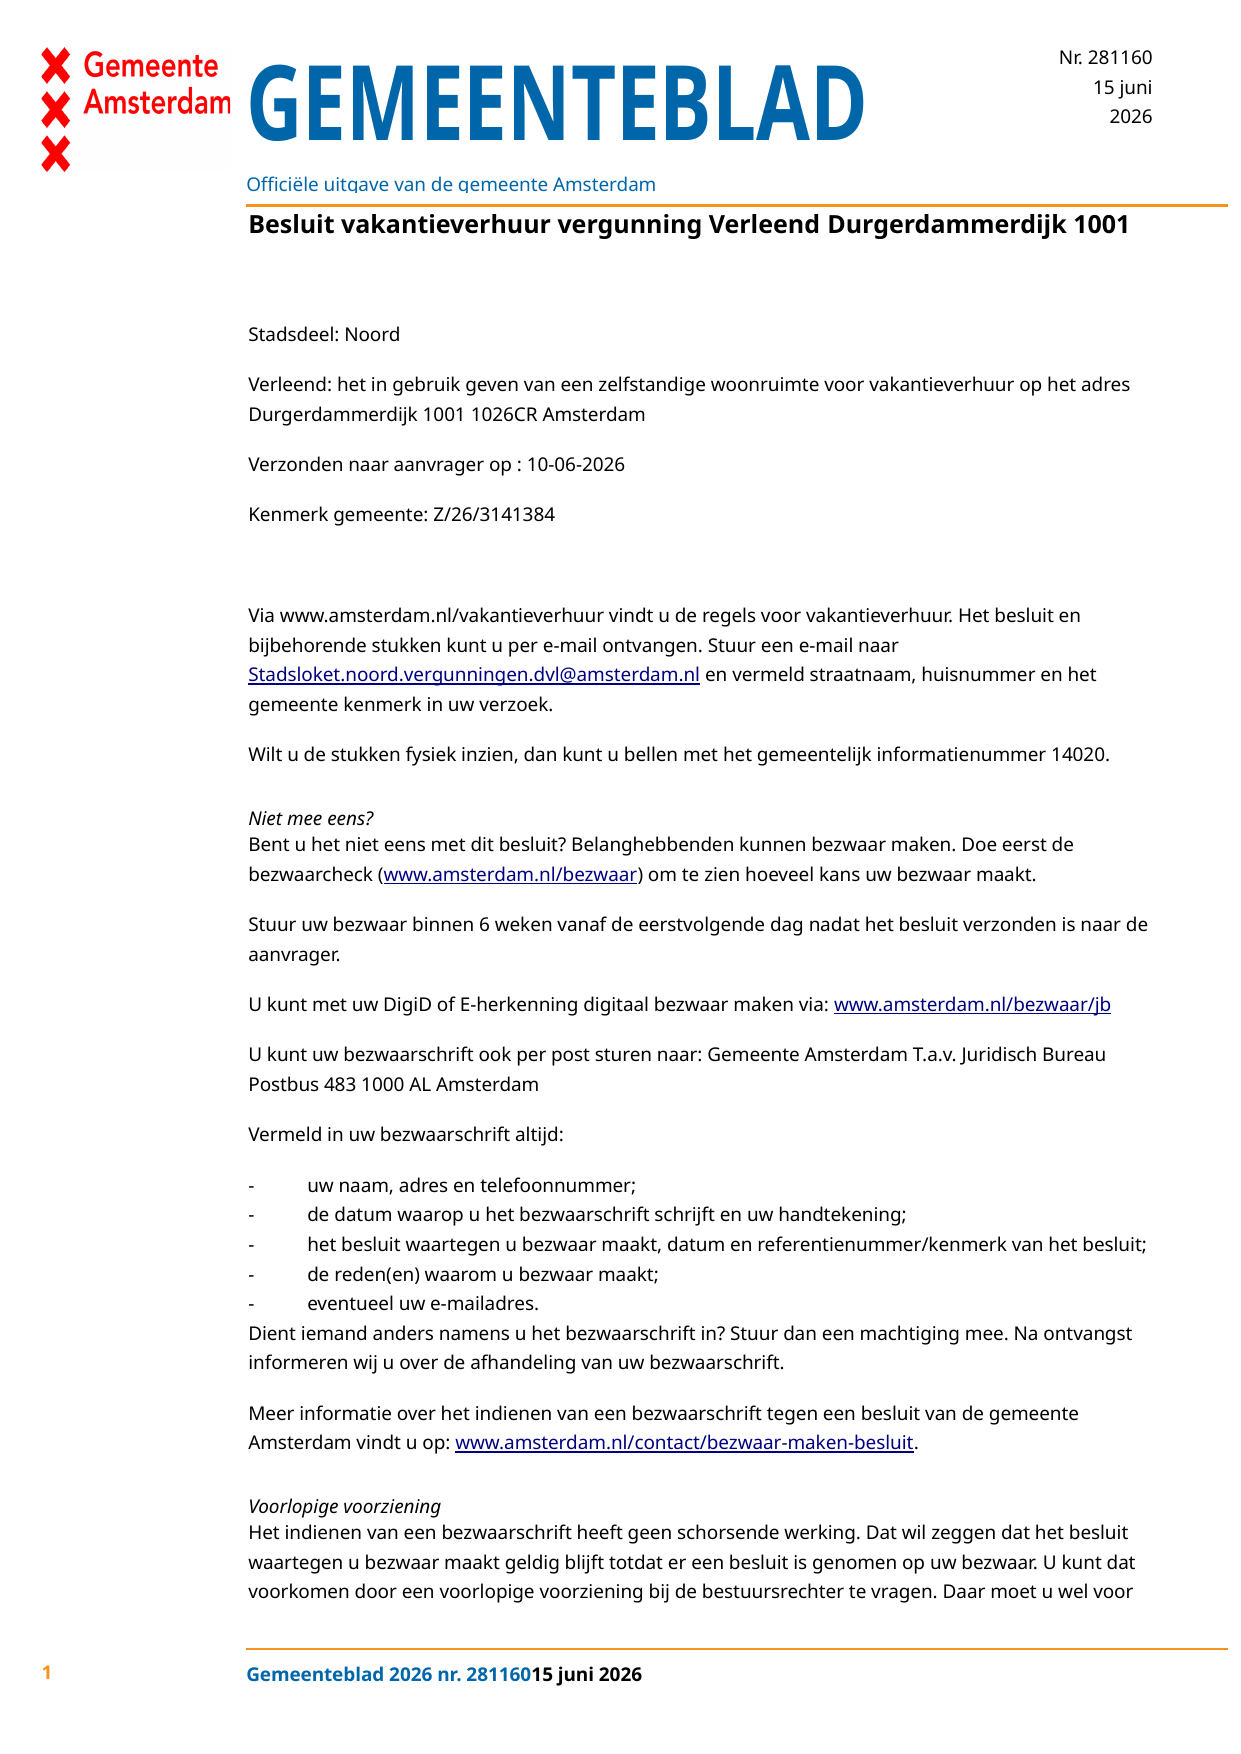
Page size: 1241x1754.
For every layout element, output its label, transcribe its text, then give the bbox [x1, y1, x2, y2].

text Het indienen van een bezwaarschrift heeft geen schorsende werking. Dat wil zeggen dat het besluit waartegen u bezwaar maakt geldig blijft totdat er een besluit is genomen op uw bezwaar. U kunt dat voorkomen door een voorlopige voorziening bij de bestuursrechter te vragen. Daar moet u wel voor [248, 1519, 1152, 1604]
text U kunt met uw DigiD of E-herkenning digitaal bezwaar maken via: www.amsterdam.nl/bezwaar/jb [248, 991, 1152, 1017]
text Verzonden naar aanvrager op : 10-06-2026 [248, 451, 1152, 477]
list de reden(en) waarom u bezwaar maakt; [248, 1261, 1152, 1287]
text Verleend: het in gebruik geven van een zelfstandige woonruimte voor vakantieverhuur op het adres Durgerdammerdijk 1001 1026CR Amsterdam [248, 371, 1152, 426]
list uw naam, adres en telefoonnummer; [248, 1172, 1152, 1198]
text Dient iemand anders namens u het bezwaarschrift in? Stuur dan een machtiging mee. Na ontvangst informeren wij u over de afhandeling van uw bezwaarschrift. [248, 1320, 1152, 1375]
text Niet mee eens? [248, 806, 1152, 831]
text Vermeld in uw bezwaarschrift altijd: [248, 1122, 1152, 1147]
text Bent u het niet eens met dit besluit? Belanghebbenden kunnen bezwaar maken. Doe eerst de bezwaarcheck (www.amsterdam.nl/bezwaar) om te zien hoeveel kans uw bezwaar maakt. [248, 831, 1152, 887]
text Via www.amsterdam.nl/vakantieverhuur vindt u de regels voor vakantieverhuur. Het besluit en bijbehorende stukken kunt u per e-mail ontvangen. Stuur een e-mail naar Stadsloket.noord.vergunningen.dvl@amsterdam.nl en vermeld straatnaam, huisnummer en het gemeente kenmerk in uw verzoek. [248, 602, 1152, 717]
text Stuur uw bezwaar binnen 6 weken vanaf de eerstvolgende dag nadat het besluit verzonden is naar de aanvrager. [248, 911, 1152, 967]
text U kunt uw bezwaarschrift ook per post sturen naar: Gemeente Amsterdam T.a.v. Juridisch Bureau Postbus 483 1000 AL Amsterdam [248, 1042, 1152, 1097]
text Meer informatie over het indienen van een bezwaarschrift tegen een besluit van de gemeente Amsterdam vindt u op: www.amsterdam.nl/contact/bezwaar-maken-besluit. [248, 1400, 1152, 1455]
list eventueel uw e-mailadres. [248, 1290, 1152, 1316]
list de datum waarop u het bezwaarschrift schrijft en uw handtekening; [248, 1202, 1152, 1227]
list het besluit waartegen u bezwaar maakt, datum en referentienummer/kenmerk van het besluit; [248, 1231, 1152, 1257]
text Stadsdeel: Noord [248, 321, 1152, 346]
text Besluit vakantieverhuur vergunning Verleend Durgerdammerdijk 1001 [248, 207, 1152, 241]
text Wilt u de stukken fysiek inzien, dan kunt u bellen met het gemeentelijk informatienummer 14020. [248, 742, 1152, 767]
text Kenmerk gemeente: Z/26/3141384 [248, 502, 1152, 527]
picture [41, 47, 231, 172]
text Voorlopige voorziening [248, 1493, 1152, 1519]
